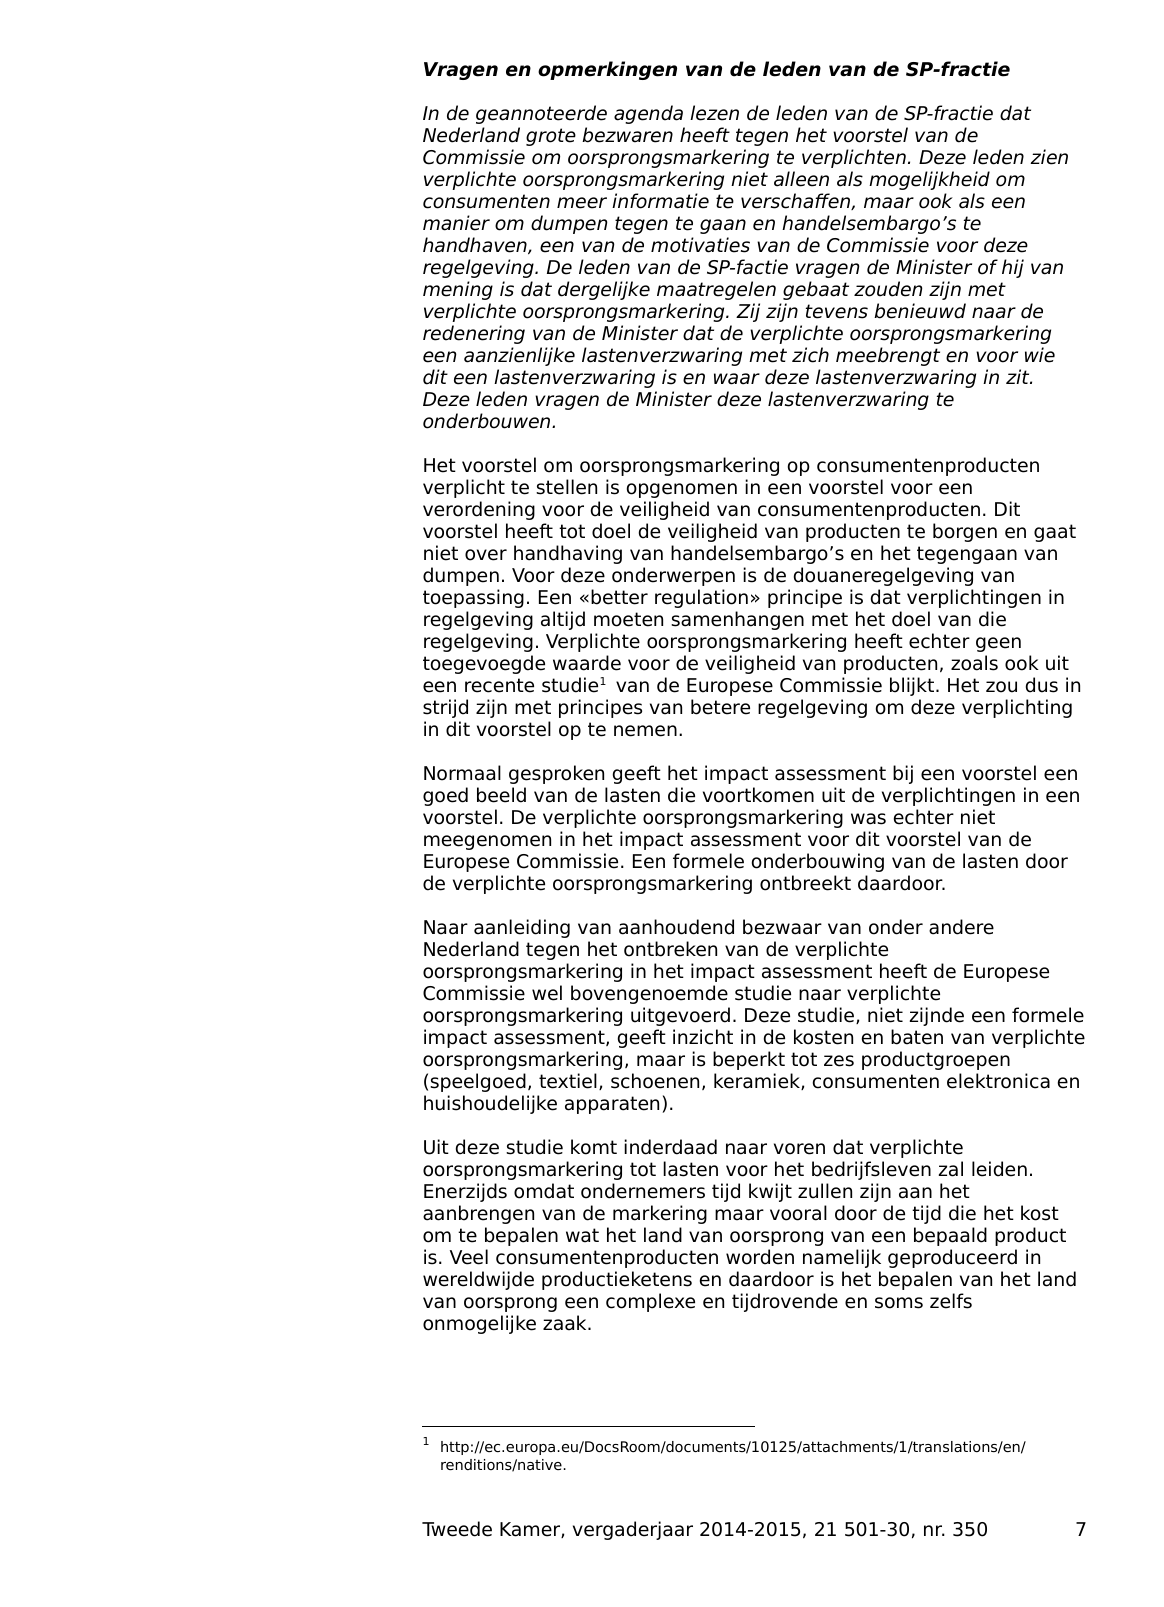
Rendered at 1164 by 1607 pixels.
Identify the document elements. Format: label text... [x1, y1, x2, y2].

text In de geannoteerde agenda lezen de leden van de SP-fractie dat Nederland grote bezwaren heeft tegen het voorstel van de Commissie om oorsprongsmarkering te verplichten. Deze leden zien verplichte oorsprongsmarkering niet alleen als mogelijkheid om consumenten meer informatie te verschaffen, maar ook als een manier om dumpen tegen te gaan en handelsembargo’s te handhaven, een van de motivaties van de Commissie voor deze regelgeving. De leden van de SP-factie vragen de Minister of hij van mening is dat dergelijke maatregelen gebaat zouden zijn met verplichte oorsprongsmarkering. Zij zijn tevens benieuwd naar de redenering van de Minister dat de verplichte oorsprongsmarkering een aanzienlijke lastenverzwaring met zich meebrengt en voor wie dit een lastenverzwaring is en waar deze lastenverzwaring in zit. Deze leden vragen de Minister deze lastenverzwaring te onderbouwen. [422, 103, 1087, 433]
text Het voorstel om oorsprongsmarkering op consumentenproducten verplicht te stellen is opgenomen in een voorstel voor een verordening voor de veiligheid van consumentenproducten. Dit voorstel heeft tot doel de veiligheid van producten te borgen en gaat niet over handhaving van handelsembargo’s en het tegengaan van dumpen. Voor deze onderwerpen is de douaneregelgeving van toepassing. Een «better regulation» principe is dat verplichtingen in regelgeving altijd moeten samenhangen met het doel van die regelgeving. Verplichte oorsprongsmarkering heeft echter geen toegevoegde waarde voor de veiligheid van producten, zoals ook uit een recente studie van de Europese Commissie blijkt. Het zou dus in strijd zijn met principes van betere regelgeving om deze verplichting in dit voorstel op te nemen. [422, 455, 1087, 741]
text Naar aanleiding van aanhoudend bezwaar van onder andere Nederland tegen het ontbreken van de verplichte oorsprongsmarkering in het impact assessment heeft de Europese Commissie wel bovengenoemde studie naar verplichte oorsprongsmarkering uitgevoerd. Deze studie, niet zijnde een formele impact assessment, geeft inzicht in de kosten en baten van verplichte oorsprongsmarkering, maar is beperkt tot zes productgroepen (speelgoed, textiel, schoenen, keramiek, consumenten elektronica en huishoudelijke apparaten). [422, 917, 1087, 1115]
text http://ec.europa.eu/DocsRoom/documents/10125/attachments/1/translations/en/renditions/native. [422, 1435, 1087, 1474]
subtitle Vragen en opmerkingen van de leden van de SP-fractie [422, 59, 1087, 81]
text Uit deze studie komt inderdaad naar voren dat verplichte oorsprongsmarkering tot lasten voor het bedrijfsleven zal leiden. Enerzijds omdat ondernemers tijd kwijt zullen zijn aan het aanbrengen van de markering maar vooral door de tijd die het kost om te bepalen wat het land van oorsprong van een bepaald product is. Veel consumentenproducten worden namelijk geproduceerd in wereldwijde productieketens en daardoor is het bepalen van het land van oorsprong een complexe en tijdrovende en soms zelfs onmogelijke zaak. [422, 1137, 1087, 1335]
text Normaal gesproken geeft het impact assessment bij een voorstel een goed beeld van de lasten die voortkomen uit de verplichtingen in een voorstel. De verplichte oorsprongsmarkering was echter niet meegenomen in het impact assessment voor dit voorstel van de Europese Commissie. Een formele onderbouwing van de lasten door de verplichte oorsprongsmarkering ontbreekt daardoor. [422, 763, 1087, 895]
